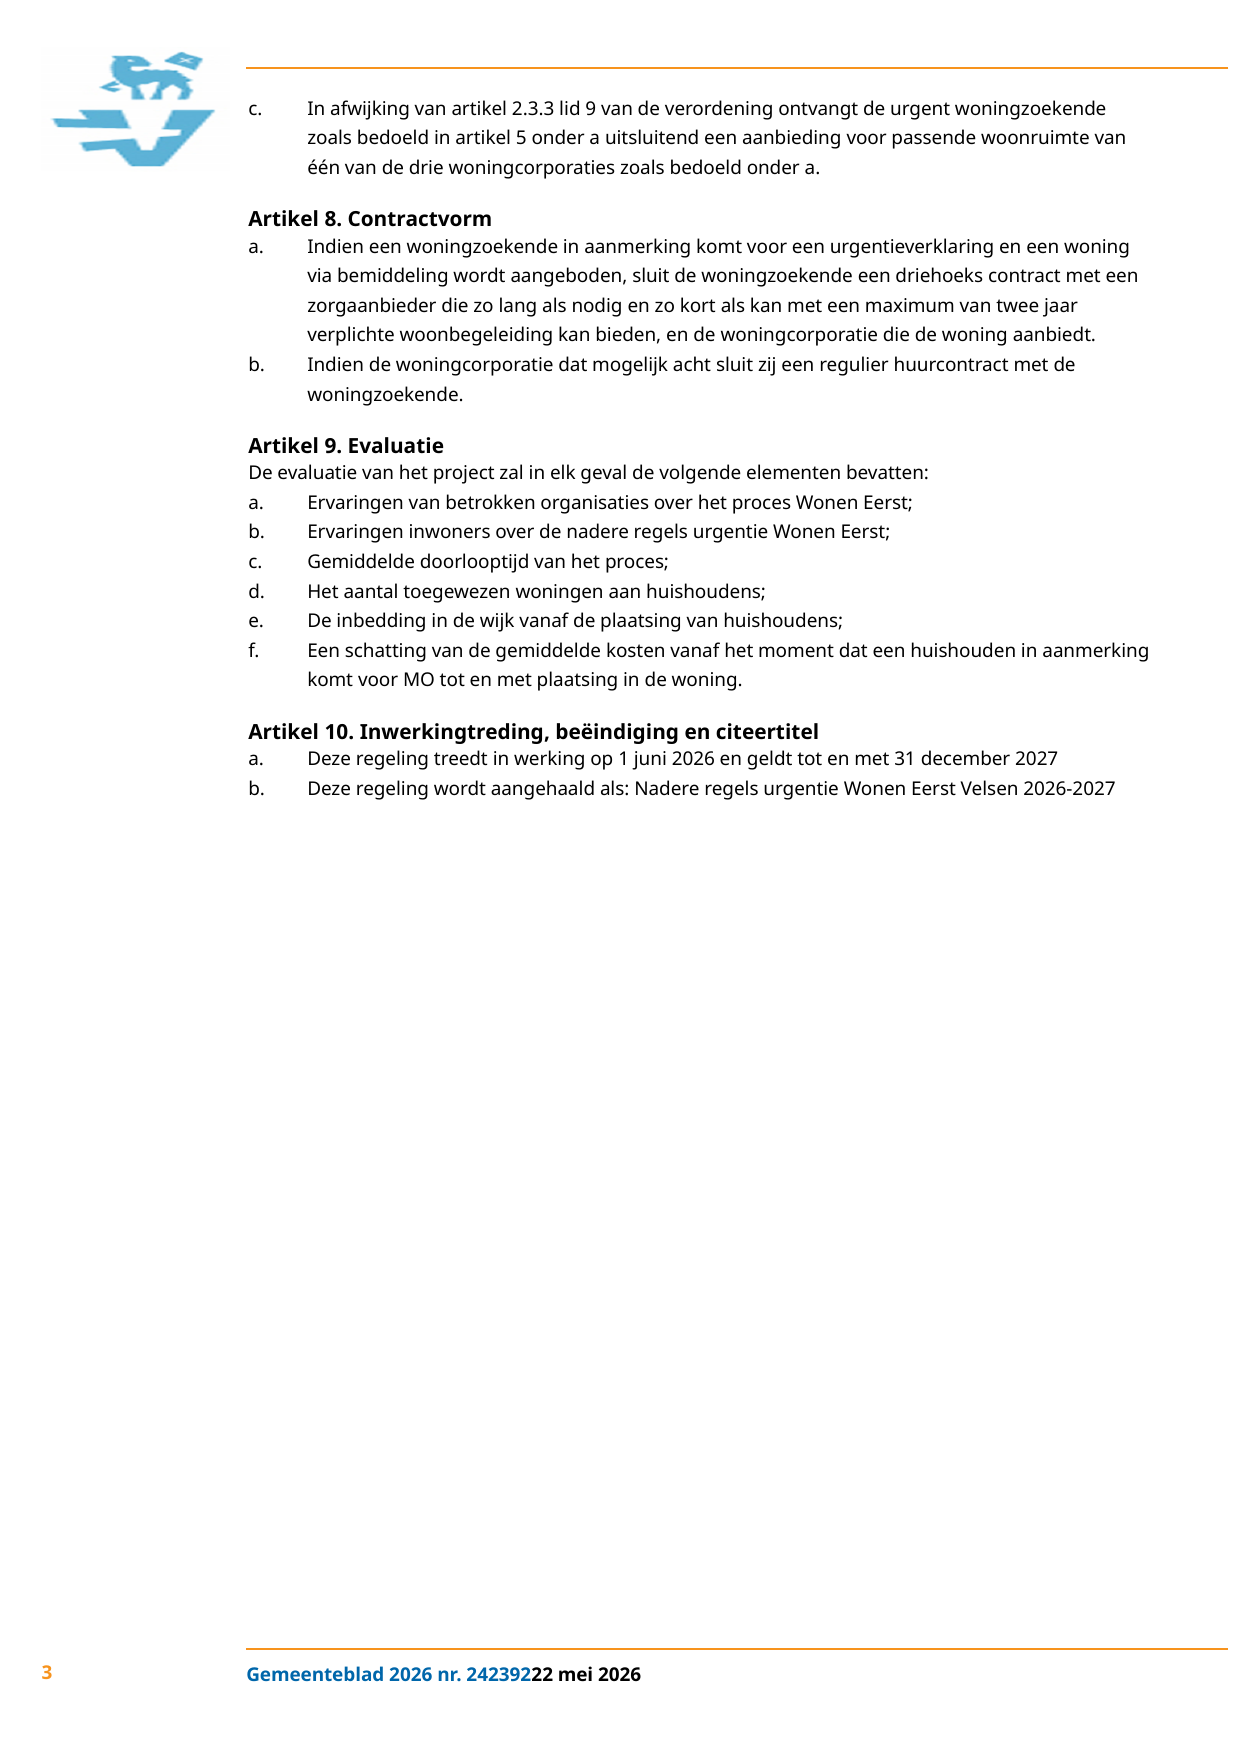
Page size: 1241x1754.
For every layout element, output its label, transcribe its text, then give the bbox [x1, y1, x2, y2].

list Deze regeling wordt aangehaald als: Nadere regels urgentie Wonen Eerst Velsen 2026-2027 [248, 775, 1152, 801]
text De evaluatie van het project zal in elk geval de volgende elementen bevatten: [248, 459, 1152, 485]
list De inbedding in de wijk vanaf de plaatsing van huishoudens; [248, 607, 1152, 633]
list Deze regeling treedt in werking op 1 juni 2026 en geldt tot en met 31 december 2027 [248, 746, 1152, 771]
text Artikel 8. Contractvorm [248, 204, 1152, 233]
list Ervaringen van betrokken organisaties over het proces Wonen Eerst; [248, 489, 1152, 515]
text Artikel 10. Inwerkingtreding, beëindiging en citeertitel [248, 717, 1152, 746]
text Artikel 9. Evaluatie [248, 431, 1152, 459]
list In afwijking van artikel 2.3.3 lid 9 van de verordening ontvangt de urgent woningzoekende zoals bedoeld in artikel 5 onder a uitsluitend een aanbieding voor passende woonruimte van één van de drie woningcorporaties zoals bedoeld onder a. [248, 95, 1152, 180]
list Een schatting van de gemiddelde kosten vanaf het moment dat een huishouden in aanmerking komt voor MO tot en met plaatsing in de woning. [248, 637, 1152, 692]
list Gemiddelde doorlooptijd van het proces; [248, 548, 1152, 574]
list Het aantal toegewezen woningen aan huishoudens; [248, 578, 1152, 604]
list Indien de woningcorporatie dat mogelijk acht sluit zij een regulier huurcontract met de woningzoekende. [248, 351, 1152, 406]
picture [41, 47, 231, 172]
list Ervaringen inwoners over de nadere regels urgentie Wonen Eerst; [248, 519, 1152, 544]
list Indien een woningzoekende in aanmerking komt voor een urgentieverklaring en een woning via bemiddeling wordt aangeboden, sluit de woningzoekende een driehoeks contract met een zorgaanbieder die zo lang als nodig en zo kort als kan met een maximum van twee jaar verplichte woonbegeleiding kan bieden, en de woningcorporatie die de woning aanbiedt. [248, 233, 1152, 347]
